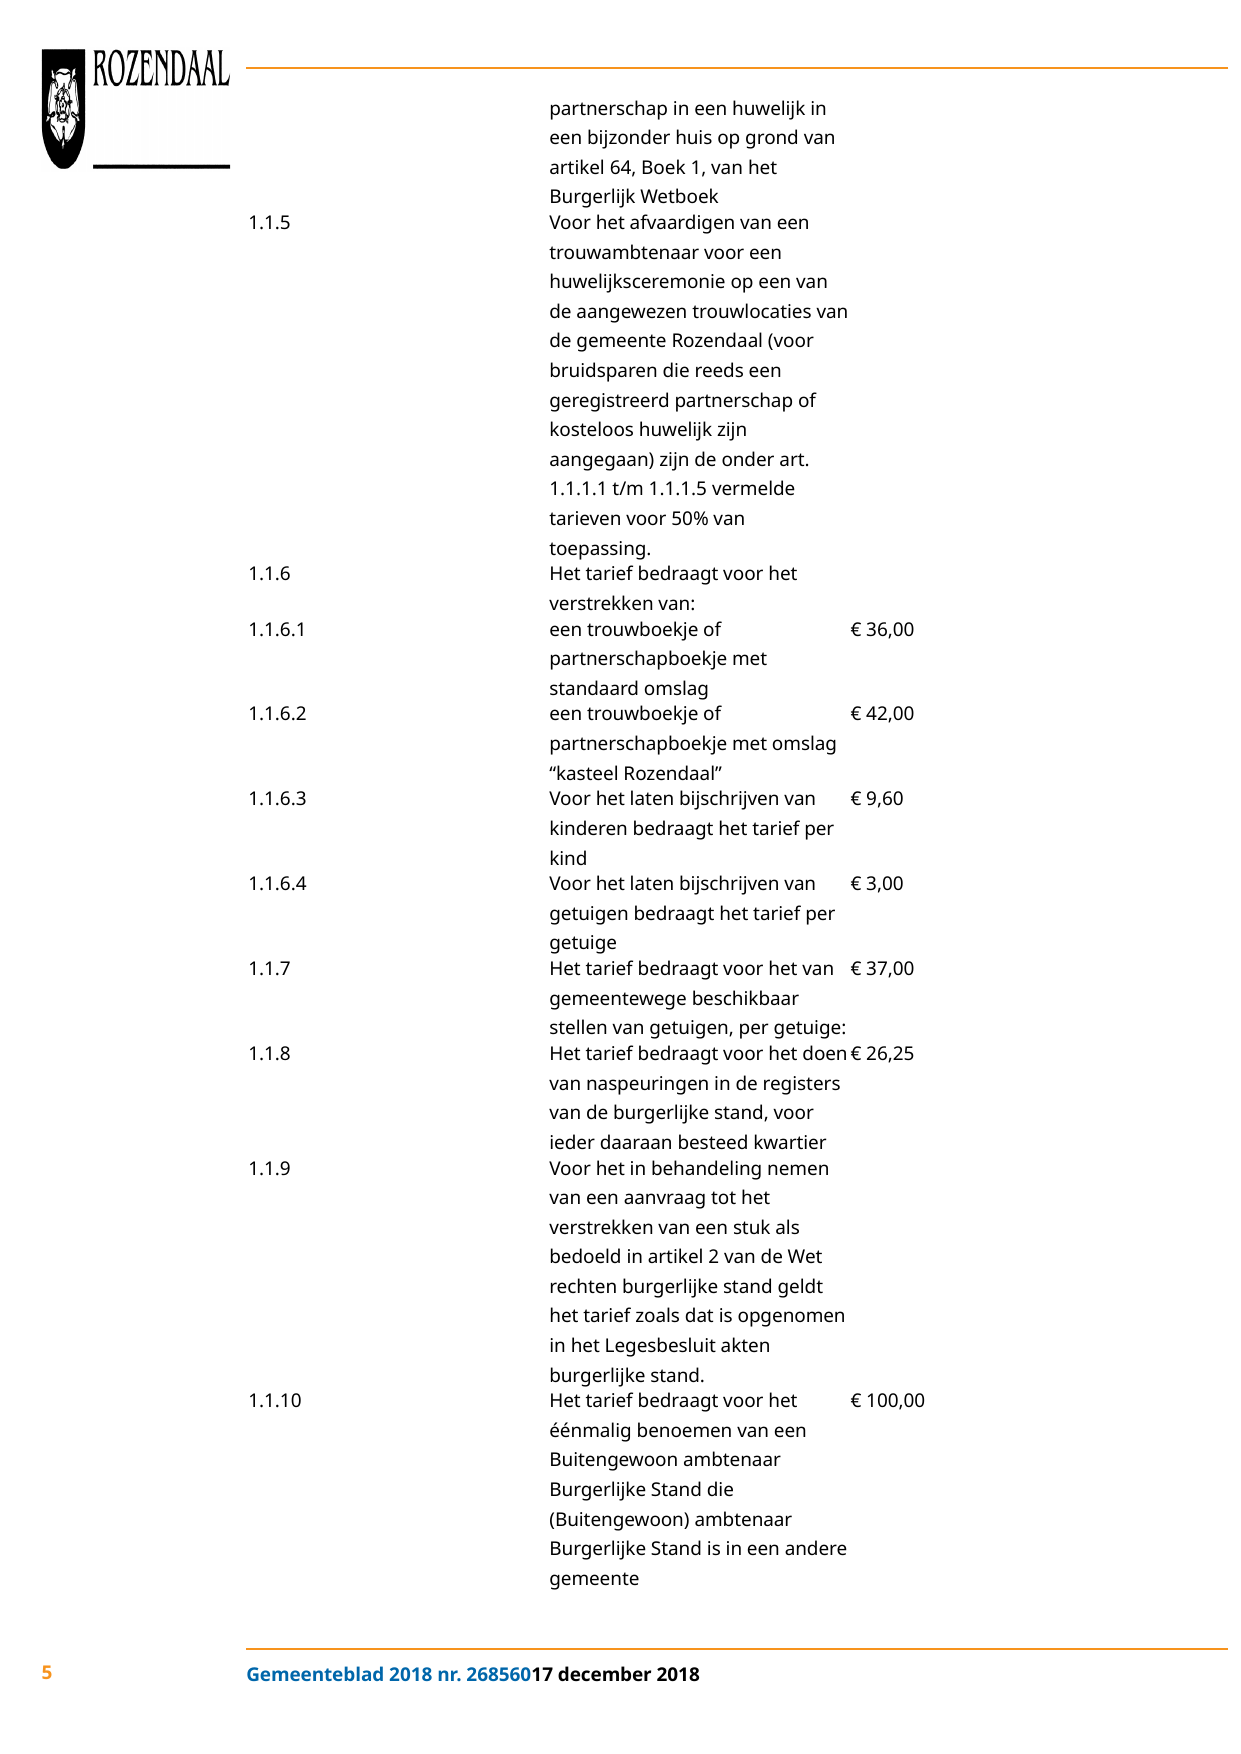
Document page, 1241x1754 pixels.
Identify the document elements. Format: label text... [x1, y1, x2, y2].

table_cell 1.1.8 [248, 1040, 549, 1155]
table_cell Het tarief bedraagt voor het doen van naspeuringen in de registers van de burgerlijke stand, voor ieder daaraan besteed kwartier [549, 1040, 850, 1155]
table_cell 1.1.6 [248, 560, 549, 616]
table_cell [850, 1155, 1152, 1387]
table_cell Voor het afvaardigen van een trouwambtenaar voor een huwelijksceremonie op een van de aangewezen trouwlocaties van de gemeente Rozendaal (voor bruidsparen die reeds een geregistreerd partnerschap of kosteloos huwelijk zijn aangegaan) zijn de onder art. 1.1.1.1 t/m 1.1.1.5 vermelde tarieven voor 50% van toepassing. [549, 209, 850, 560]
table_cell 1.1.5 [248, 209, 549, 560]
table_cell 1.1.6.3 [248, 786, 549, 870]
table_cell Voor het laten bijschrijven van kinderen bedraagt het tarief per kind [549, 786, 850, 870]
table_cell een trouwboekje of partnerschapboekje met omslag “kasteel Rozendaal” [549, 701, 850, 786]
table_cell partnerschap in een huwelijk in een bijzonder huis op grond van artikel 64, Boek 1, van het Burgerlijk Wetboek [549, 95, 850, 209]
table_cell 1.1.6.1 [248, 616, 549, 701]
table_cell 1.1.7 [248, 955, 549, 1040]
table_cell 1.1.10 [248, 1388, 549, 1591]
table_cell [850, 209, 1152, 560]
table_cell € 9,60 [850, 786, 1152, 870]
table_cell Voor het laten bijschrijven van getuigen bedraagt het tarief per getuige [549, 870, 850, 955]
picture [41, 47, 231, 172]
table_cell Het tarief bedraagt voor het van gemeentewege beschikbaar stellen van getuigen, per getuige: [549, 955, 850, 1040]
table_cell [248, 95, 549, 209]
table_cell € 100,00 [850, 1388, 1152, 1591]
table_cell 1.1.6.4 [248, 870, 549, 955]
table_cell een trouwboekje of partnerschapboekje met standaard omslag [549, 616, 850, 701]
table_cell 1.1.9 [248, 1155, 549, 1387]
table_cell € 42,00 [850, 701, 1152, 786]
table_cell [850, 95, 1152, 209]
table_cell € 3,00 [850, 870, 1152, 955]
table_cell 1.1.6.2 [248, 701, 549, 786]
table_cell Voor het in behandeling nemen van een aanvraag tot het verstrekken van een stuk als bedoeld in artikel 2 van de Wet rechten burgerlijke stand geldt het tarief zoals dat is opgenomen in het Legesbesluit akten burgerlijke stand. [549, 1155, 850, 1387]
table_cell Het tarief bedraagt voor het verstrekken van: [549, 560, 850, 616]
table_cell € 37,00 [850, 955, 1152, 1040]
table_cell € 36,00 [850, 616, 1152, 701]
table_cell € 26,25 [850, 1040, 1152, 1155]
table_cell [850, 560, 1152, 616]
table_cell Het tarief bedraagt voor het éénmalig benoemen van een Buitengewoon ambtenaar Burgerlijke Stand die (Buitengewoon) ambtenaar Burgerlijke Stand is in een andere gemeente [549, 1388, 850, 1591]
